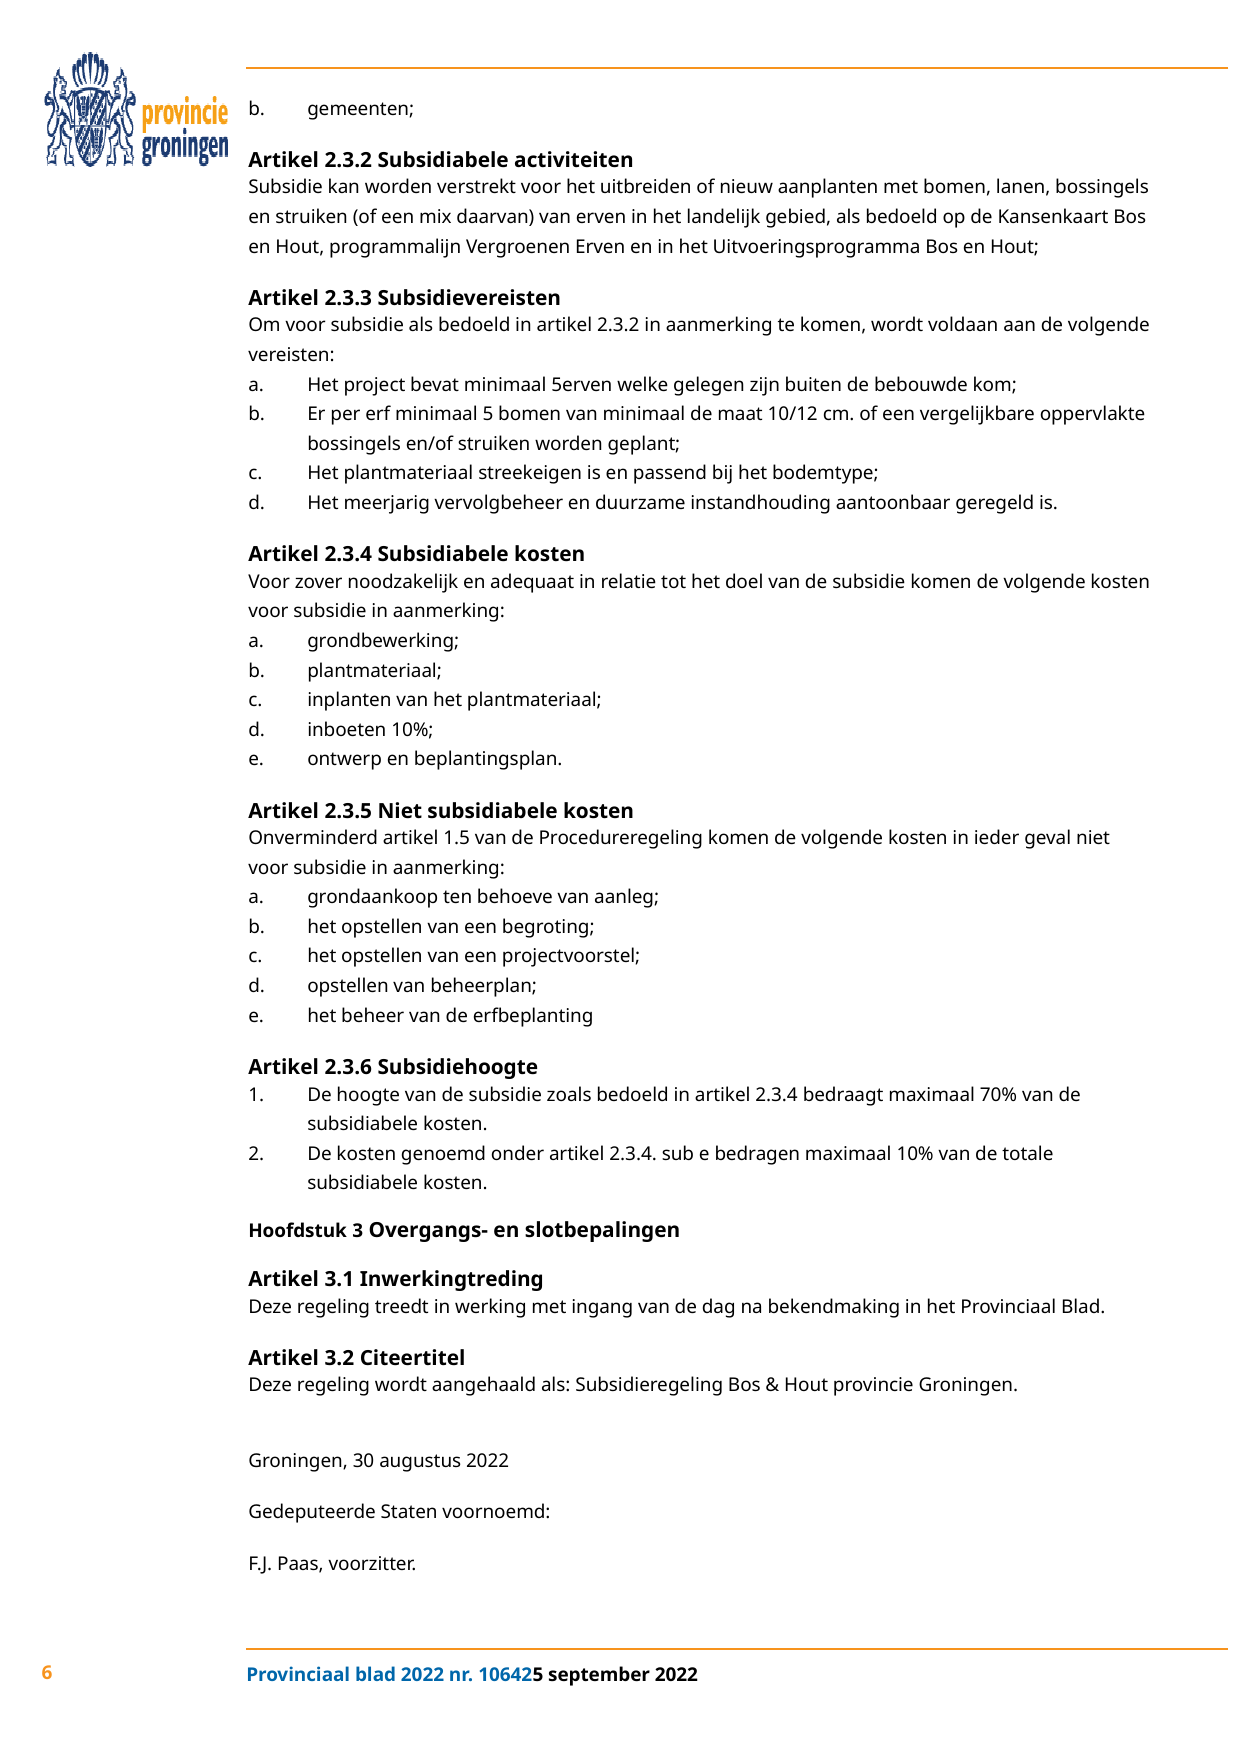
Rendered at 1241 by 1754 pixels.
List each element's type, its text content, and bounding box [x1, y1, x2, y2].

list grondbewerking; [248, 627, 1152, 653]
list inplanten van het plantmateriaal; [248, 686, 1152, 712]
text Artikel 3.1 Inwerkingtreding [248, 1264, 1152, 1293]
list het opstellen van een projectvoorstel; [248, 943, 1152, 968]
text Artikel 2.3.5 Niet subsidiabele kosten [248, 796, 1152, 824]
list Het project bevat minimaal 5erven welke gelegen zijn buiten de bebouwde kom; [248, 371, 1152, 397]
text Subsidie kan worden verstrekt voor het uitbreiden of nieuw aanplanten met bomen, lanen, bossingels en struiken (of een mix daarvan) van erven in het landelijk gebied, als bedoeld op de Kansenkaart Bos en Hout, programmalijn Vergroenen Erven en in het Uitvoeringsprogramma Bos en Hout; [248, 174, 1152, 258]
list Het plantmateriaal streekeigen is en passend bij het bodemtype; [248, 459, 1152, 485]
list het opstellen van een begroting; [248, 913, 1152, 939]
text Om voor subsidie als bedoeld in artikel 2.3.2 in aanmerking te komen, wordt voldaan aan de volgende vereisten: [248, 312, 1152, 367]
list Het meerjarig vervolgbeheer en duurzame instandhouding aantoonbaar geregeld is. [248, 489, 1152, 515]
text Artikel 2.3.2 Subsidiabele activiteiten [248, 145, 1152, 174]
text Onverminderd artikel 1.5 van de Procedureregeling komen de volgende kosten in ieder geval niet voor subsidie in aanmerking: [248, 824, 1152, 880]
text Artikel 2.3.6 Subsidiehoogte [248, 1052, 1152, 1081]
text Gedeputeerde Staten voornoemd: [248, 1498, 1152, 1524]
text Hoofdstuk 3 Overgangs- en slotbepalingen [248, 1215, 1152, 1243]
text Artikel 3.2 Citeertitel [248, 1343, 1152, 1372]
text F.J. Paas, voorzitter. [248, 1550, 1152, 1576]
list gemeenten; [248, 95, 1152, 121]
list plantmateriaal; [248, 657, 1152, 682]
list het beheer van de erfbeplanting [248, 1002, 1152, 1028]
list opstellen van beheerplan; [248, 972, 1152, 998]
text Deze regeling wordt aangehaald als: Subsidieregeling Bos & Hout provincie Groningen. [248, 1372, 1152, 1397]
list ontwerp en beplantingsplan. [248, 746, 1152, 771]
text Artikel 2.3.4 Subsidiabele kosten [248, 539, 1152, 568]
list De kosten genoemd onder artikel 2.3.4. sub e bedragen maximaal 10% van de totale subsidiabele kosten. [248, 1140, 1152, 1195]
picture [41, 47, 231, 172]
text Groningen, 30 augustus 2022 [248, 1447, 1152, 1473]
text Deze regeling treedt in werking met ingang van de dag na bekendmaking in het Provinciaal Blad. [248, 1293, 1152, 1318]
text Voor zover noodzakelijk en adequaat in relatie tot het doel van de subsidie komen de volgende kosten voor subsidie in aanmerking: [248, 568, 1152, 623]
list De hoogte van de subsidie zoals bedoeld in artikel 2.3.4 bedraagt maximaal 70% van de subsidiabele kosten. [248, 1081, 1152, 1136]
list inboeten 10%; [248, 716, 1152, 742]
text Artikel 2.3.3 Subsidievereisten [248, 283, 1152, 312]
list grondaankoop ten behoeve van aanleg; [248, 883, 1152, 909]
list Er per erf minimaal 5 bomen van minimaal de maat 10/12 cm. of een vergelijkbare oppervlakte bossingels en/of struiken worden geplant; [248, 400, 1152, 456]
